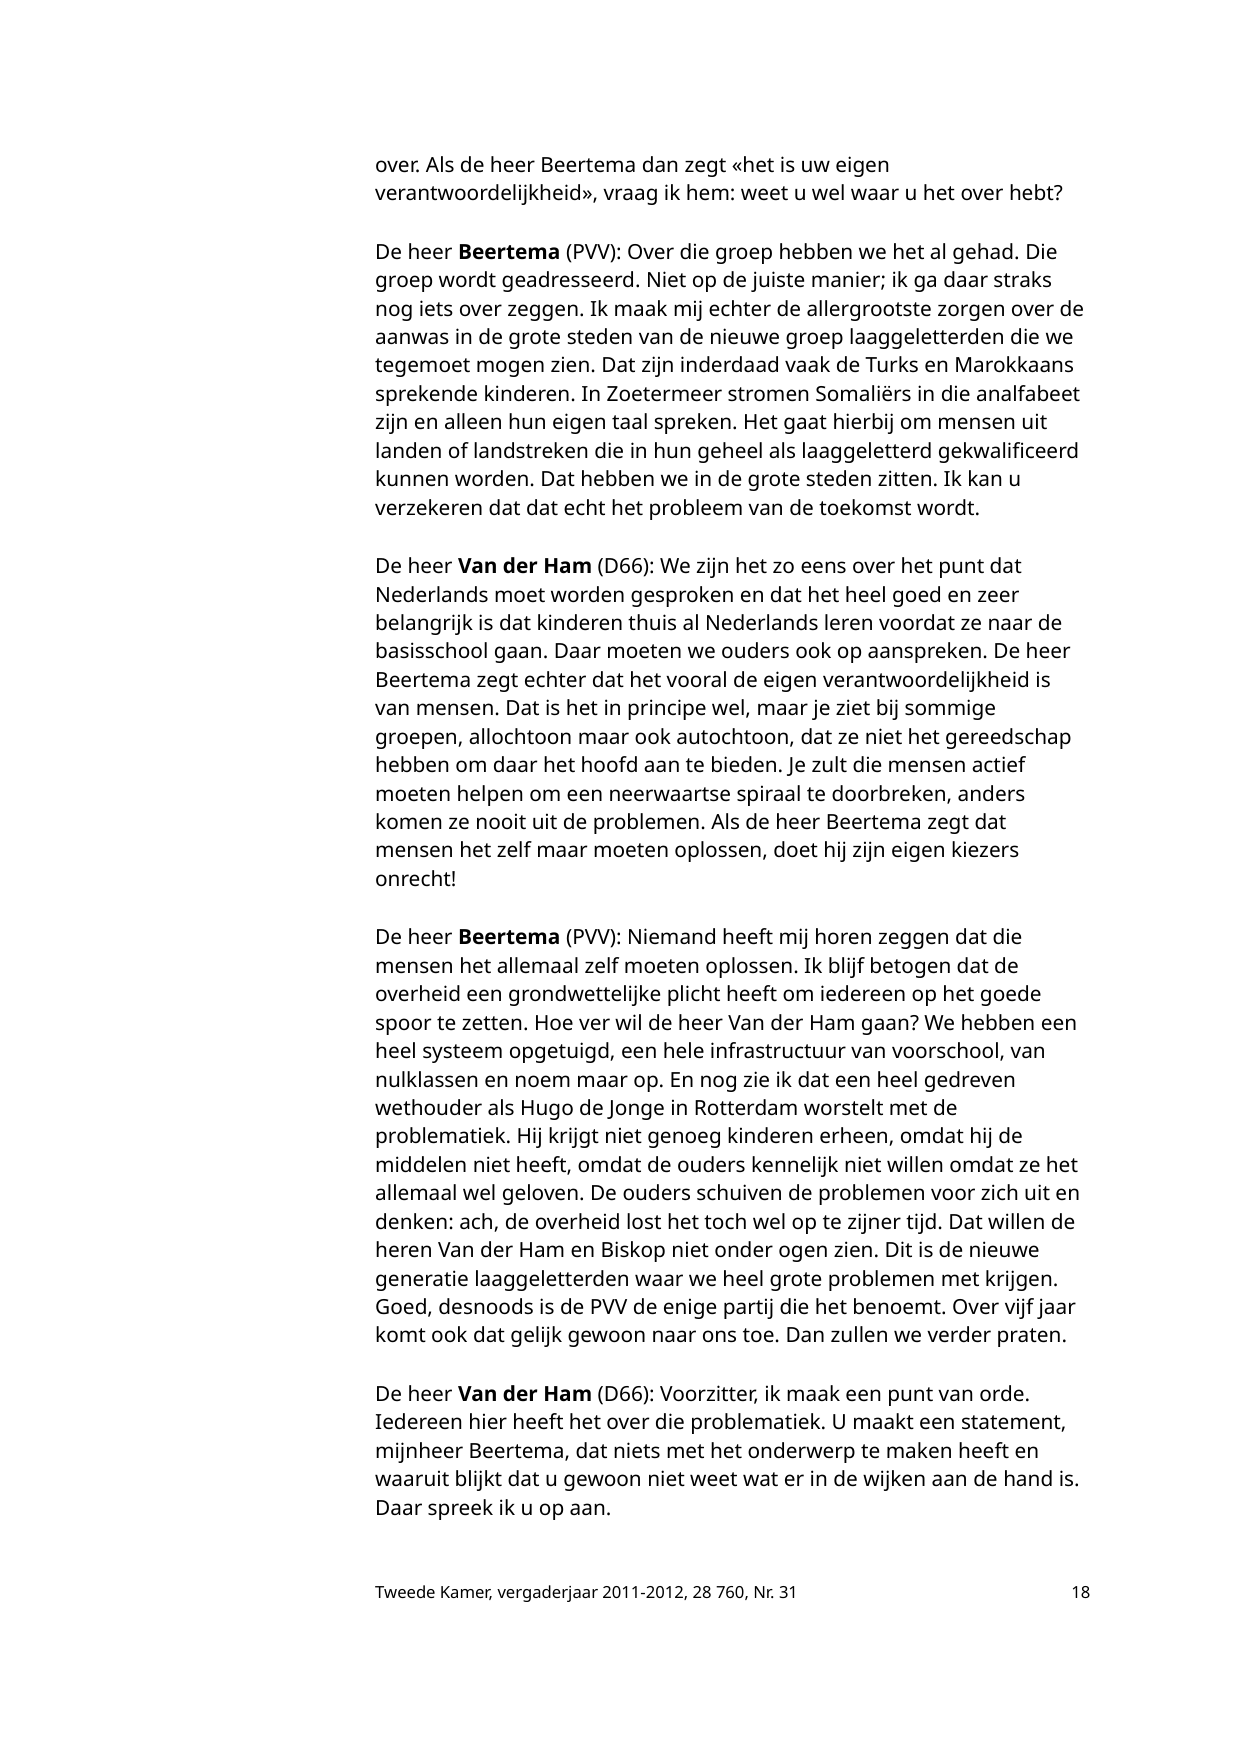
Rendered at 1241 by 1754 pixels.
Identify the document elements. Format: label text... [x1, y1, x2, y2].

text De heer Van der Ham (D66): Voorzitter, ik maak een punt van orde. Iedereen hier heeft het over die problematiek. U maakt een statement, mijnheer Beertema, dat niets met het onderwerp te maken heeft en waaruit blijkt dat u gewoon niet weet wat er in de wijken aan de hand is. Daar spreek ik u op aan. [375, 1379, 1090, 1521]
text De heer Beertema (PVV): Over die groep hebben we het al gehad. Die groep wordt geadresseerd. Niet op de juiste manier; ik ga daar straks nog iets over zeggen. Ik maak mij echter de allergrootste zorgen over de aanwas in de grote steden van de nieuwe groep laaggeletterden die we tegemoet mogen zien. Dat zijn inderdaad vaak de Turks en Marokkaans sprekende kinderen. In Zoetermeer stromen Somaliërs in die analfabeet zijn en alleen hun eigen taal spreken. Het gaat hierbij om mensen uit landen of landstreken die in hun geheel als laaggeletterd gekwalificeerd kunnen worden. Dat hebben we in de grote steden zitten. Ik kan u verzekeren dat dat echt het probleem van de toekomst wordt. [375, 237, 1090, 521]
text over. Als de heer Beertema dan zegt «het is uw eigen verantwoordelijkheid», vraag ik hem: weet u wel waar u het over hebt? [375, 150, 1090, 207]
text De heer Van der Ham (D66): We zijn het zo eens over het punt dat Nederlands moet worden gesproken en dat het heel goed en zeer belangrijk is dat kinderen thuis al Nederlands leren voordat ze naar de basisschool gaan. Daar moeten we ouders ook op aanspreken. De heer Beertema zegt echter dat het vooral de eigen verantwoordelijkheid is van mensen. Dat is het in principe wel, maar je ziet bij sommige groepen, allochtoon maar ook autochtoon, dat ze niet het gereedschap hebben om daar het hoofd aan te bieden. Je zult die mensen actief moeten helpen om een neerwaartse spiraal te doorbreken, anders komen ze nooit uit de problemen. Als de heer Beertema zegt dat mensen het zelf maar moeten oplossen, doet hij zijn eigen kiezers onrecht! [375, 551, 1090, 892]
text De heer Beertema (PVV): Niemand heeft mij horen zeggen dat die mensen het allemaal zelf moeten oplossen. Ik blijf betogen dat de overheid een grondwettelijke plicht heeft om iedereen op het goede spoor te zetten. Hoe ver wil de heer Van der Ham gaan? We hebben een heel systeem opgetuigd, een hele infrastructuur van voorschool, van nulklassen en noem maar op. En nog zie ik dat een heel gedreven wethouder als Hugo de Jonge in Rotterdam worstelt met de problematiek. Hij krijgt niet genoeg kinderen erheen, omdat hij de middelen niet heeft, omdat de ouders kennelijk niet willen omdat ze het allemaal wel geloven. De ouders schuiven de problemen voor zich uit en denken: ach, de overheid lost het toch wel op te zijner tijd. Dat willen de heren Van der Ham en Biskop niet onder ogen zien. Dit is de nieuwe generatie laaggeletterden waar we heel grote problemen met krijgen. Goed, desnoods is de PVV de enige partij die het benoemt. Over vijf jaar komt ook dat gelijk gewoon naar ons toe. Dan zullen we verder praten. [375, 922, 1090, 1349]
